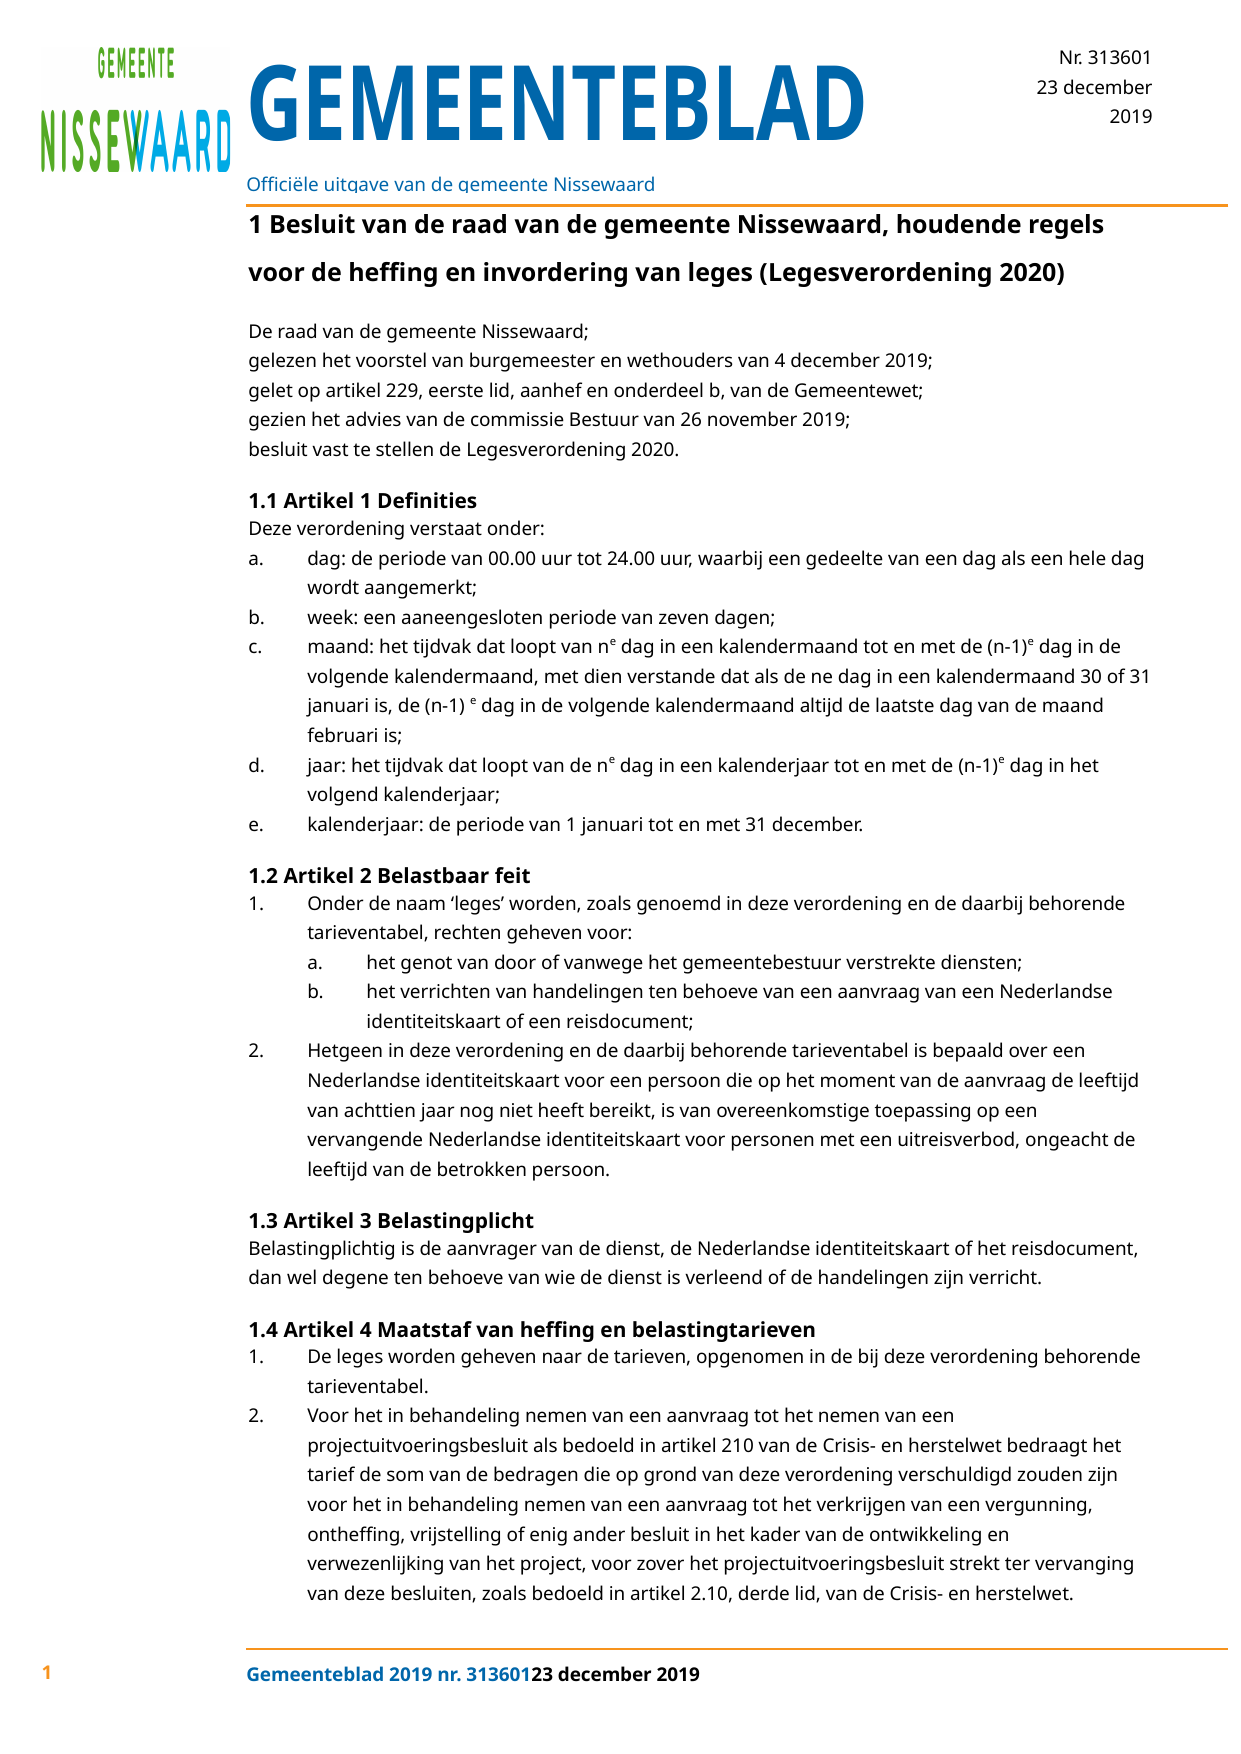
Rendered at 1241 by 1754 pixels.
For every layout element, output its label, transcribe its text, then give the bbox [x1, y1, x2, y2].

text De raad van de gemeente Nissewaard; [248, 318, 1152, 344]
list het genot van door of vanwege het gemeentebestuur verstrekte diensten; [307, 949, 1152, 975]
list dag: de periode van 00.00 uur tot 24.00 uur, waarbij een gedeelte van een dag als een hele dag wordt aangemerkt; [248, 545, 1152, 600]
picture [176, 157, 187, 172]
text 1 Besluit van de raad van de gemeente Nissewaard, houdende regels voor de heffing en invordering van leges (Legesverordening 2020) [248, 207, 1152, 288]
text Deze verordening verstaat onder: [248, 515, 1152, 541]
text gelet op artikel 229, eerste lid, aanhef en onderdeel b, van de Gemeentewet; [248, 377, 1152, 403]
picture [41, 47, 231, 172]
text besluit vast te stellen de Legesverordening 2020. [248, 436, 1152, 462]
text 1.2 Artikel 2 Belastbaar feit [248, 861, 1152, 890]
picture [200, 151, 206, 172]
list Onder de naam ‘leges’ worden, zoals genoemd in deze verordening en de daarbij behorende tarieventabel, rechten geheven voor: [248, 890, 1152, 945]
picture [154, 157, 165, 172]
list het verrichten van handelingen ten behoeve van een aanvraag van een Nederlandse identiteitskaart of een reisdocument; [307, 978, 1152, 1034]
text 1.1 Artikel 1 Definities [248, 487, 1152, 515]
list jaar: het tijdvak dat loopt van de ne dag in een kalenderjaar tot en met de (n-1)e dag in het volgend kalenderjaar; [248, 752, 1152, 807]
text 1.3 Artikel 3 Belastingplicht [248, 1206, 1152, 1235]
picture [201, 122, 206, 138]
list Hetgeen in deze verordening en de daarbij behorende tarieventabel is bepaald over een Nederlandse identiteitskaart voor een persoon die op het moment van de aanvraag de leeftijd van achttien jaar nog niet heeft bereikt, is van overeenkomstige toepassing op een vervangende Nederlandse identiteitskaart voor personen met een uitreisverbod, ongeacht de leeftijd van de betrokken persoon. [248, 1038, 1152, 1182]
text gezien het advies van de commissie Bestuur van 26 november 2019; [248, 407, 1152, 432]
list maand: het tijdvak dat loopt van ne dag in een kalendermaand tot en met de (n-1)e dag in de volgende kalendermaand, met dien verstande dat als de ne dag in een kalendermaand 30 of 31 januari is, de (n-1) e dag in de volgende kalendermaand altijd de laatste dag van de maand februari is; [248, 633, 1152, 748]
list week: een aaneengesloten periode van zeven dagen; [248, 604, 1152, 629]
text Belastingplichtig is de aanvrager van de dienst, de Nederlandse identiteitskaart of het reisdocument, dan wel degene ten behoeve van wie de dienst is verleend of de handelingen zijn verricht. [248, 1235, 1152, 1290]
text 1.4 Artikel 4 Maatstaf van heffing en belastingtarieven [248, 1315, 1152, 1343]
list Voor het in behandeling nemen van een aanvraag tot het nemen van een projectuitvoeringsbesluit als bedoeld in artikel 210 van de Crisis- en herstelwet bedraagt het tarief de som van de bedragen die op grond van deze verordening verschuldigd zouden zijn voor het in behandeling nemen van een aanvraag tot het verkrijgen van een vergunning, ontheffing, vrijstelling of enig ander besluit in het kader van de ontwikkeling en verwezenlijking van het project, voor zover het projectuitvoeringsbesluit strekt ter vervanging van deze besluiten, zoals bedoeld in artikel 2.10, derde lid, van de Crisis- en herstelwet. [248, 1402, 1152, 1606]
list De leges worden geheven naar de tarieven, opgenomen in de bij deze verordening behorende tarieventabel. [248, 1343, 1152, 1399]
text gelezen het voorstel van burgemeester en wethouders van 4 december 2019; [248, 347, 1152, 373]
picture [222, 122, 227, 160]
list kalenderjaar: de periode van 1 januari tot en met 31 december. [248, 811, 1152, 837]
